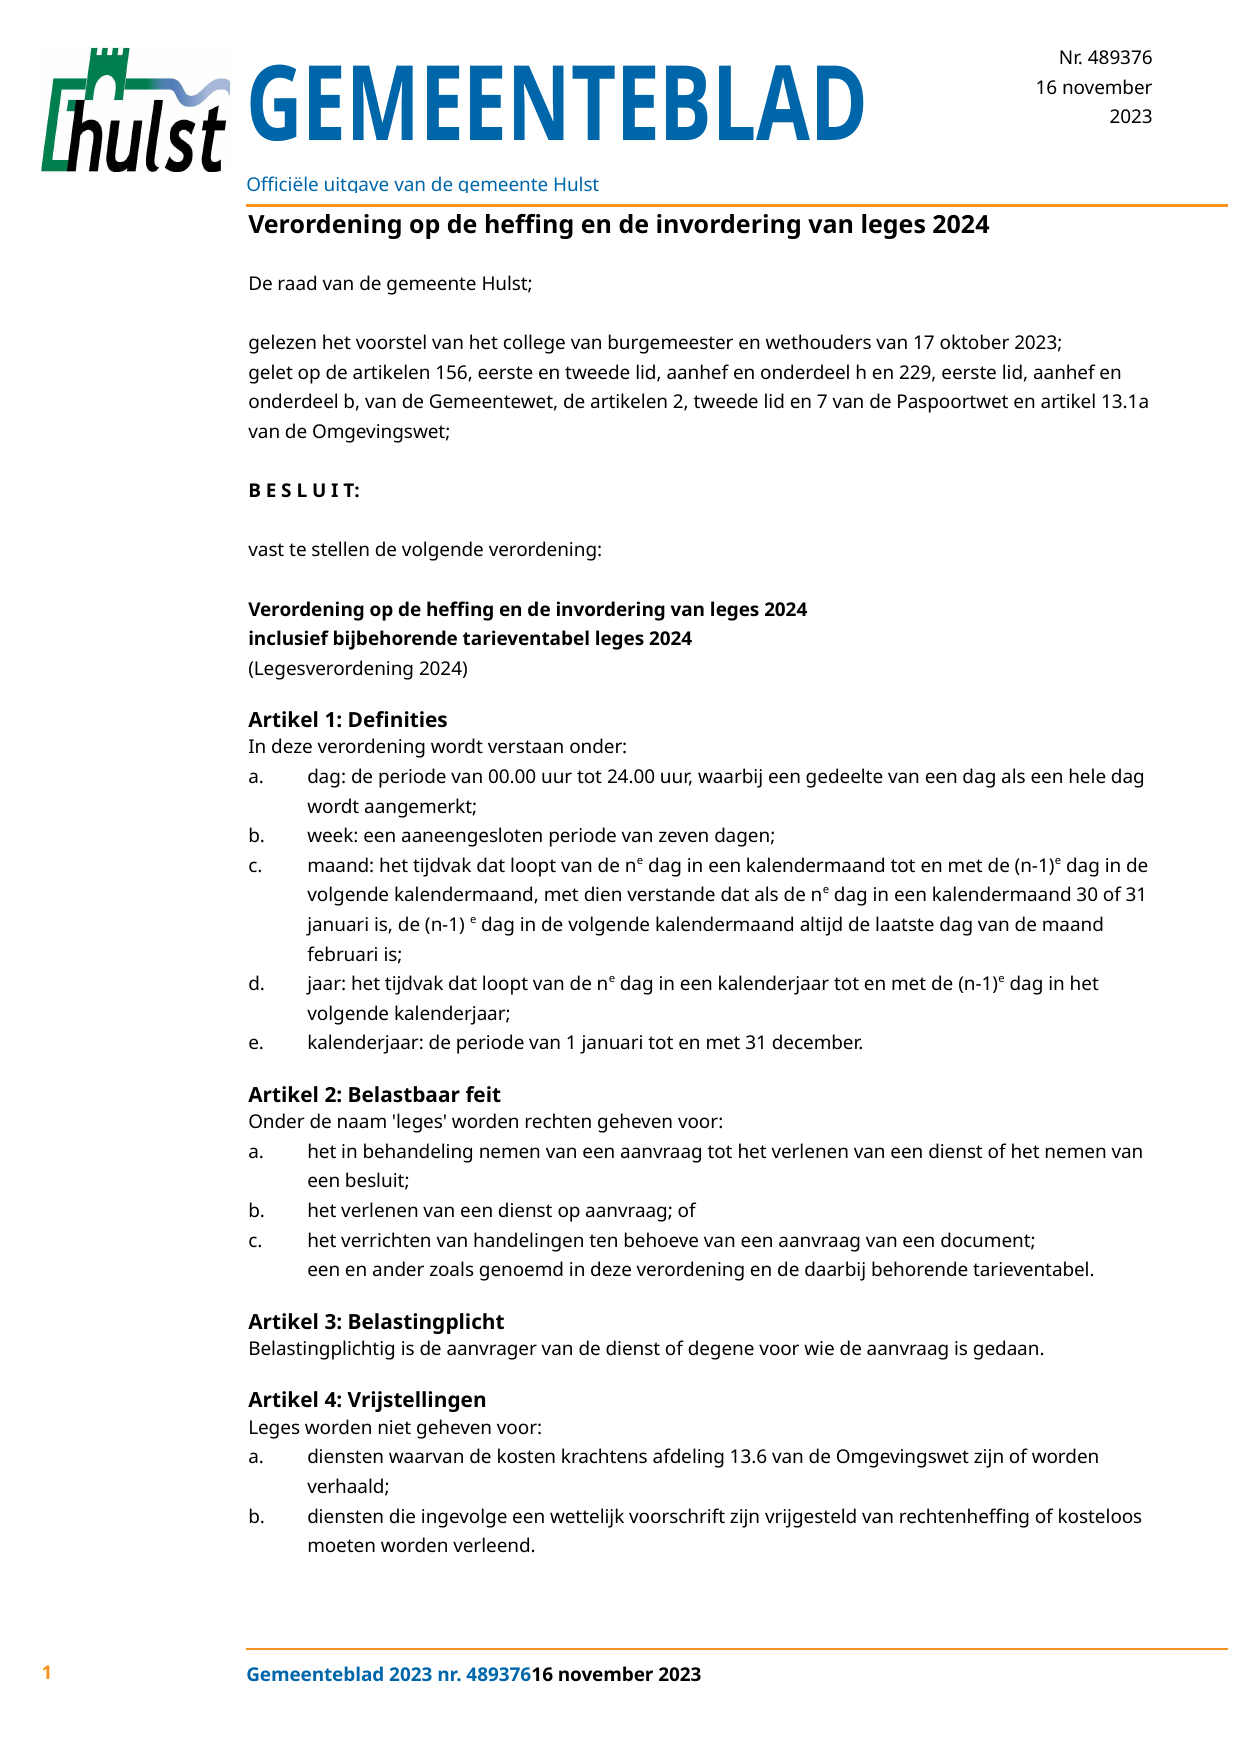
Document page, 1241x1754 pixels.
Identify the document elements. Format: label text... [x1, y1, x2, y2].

text Belastingplichtig is de aanvrager van de dienst of degene voor wie de aanvraag is gedaan. [248, 1335, 1152, 1361]
text In deze verordening wordt verstaan onder: [248, 734, 1152, 759]
list dag: de periode van 00.00 uur tot 24.00 uur, waarbij een gedeelte van een dag als een hele dag wordt aangemerkt; [248, 763, 1152, 819]
text gelezen het voorstel van het college van burgemeester en wethouders van 17 oktober 2023; [248, 329, 1152, 355]
text (Legesverordening 2024) [248, 655, 1152, 681]
text vast te stellen de volgende verordening: [248, 537, 1152, 562]
text Artikel 3: Belastingplicht [248, 1307, 1152, 1335]
text Artikel 1: Definities [248, 705, 1152, 734]
list maand: het tijdvak dat loopt van de ne dag in een kalendermaand tot en met de (n-1)e dag in de volgende kalendermaand, met dien verstande dat als de ne dag in een kalendermaand 30 of 31 januari is, de (n-1) e dag in de volgende kalendermaand altijd de laatste dag van de maand februari is; [248, 852, 1152, 967]
picture [41, 47, 231, 172]
text gelet op de artikelen 156, eerste en tweede lid, aanhef en onderdeel h en 229, eerste lid, aanhef en onderdeel b, van de Gemeentewet, de artikelen 2, tweede lid en 7 van de Paspoortwet en artikel 13.1a van de Omgevingswet; [248, 359, 1152, 444]
list een en ander zoals genoemd in deze verordening en de daarbij behorende tarieventabel. [248, 1256, 1152, 1282]
text Leges worden niet geheven voor: [248, 1414, 1152, 1440]
list het verrichten van handelingen ten behoeve van een aanvraag van een document; [248, 1227, 1152, 1252]
text Onder de naam 'leges' worden rechten geheven voor: [248, 1108, 1152, 1134]
text B E S L U I T: [248, 477, 1152, 503]
text Verordening op de heffing en de invordering van leges 2024 [248, 207, 1152, 241]
list het in behandeling nemen van een aanvraag tot het verlenen van een dienst of het nemen van een besluit; [248, 1138, 1152, 1193]
text Artikel 4: Vrijstellingen [248, 1386, 1152, 1414]
list diensten die ingevolge een wettelijk voorschrift zijn vrijgesteld van rechtenheffing of kosteloos moeten worden verleend. [248, 1503, 1152, 1558]
list het verlenen van een dienst op aanvraag; of [248, 1197, 1152, 1223]
text Verordening op de heffing en de invordering van leges 2024 [248, 596, 1152, 621]
list week: een aaneengesloten periode van zeven dagen; [248, 822, 1152, 848]
list diensten waarvan de kosten krachtens afdeling 13.6 van de Omgevingswet zijn of worden verhaald; [248, 1444, 1152, 1499]
list kalenderjaar: de periode van 1 januari tot en met 31 december. [248, 1029, 1152, 1055]
list jaar: het tijdvak dat loopt van de ne dag in een kalenderjaar tot en met de (n-1)e dag in het volgende kalenderjaar; [248, 970, 1152, 1026]
text inclusief bijbehorende tarieventabel leges 2024 [248, 625, 1152, 651]
text Artikel 2: Belastbaar feit [248, 1080, 1152, 1108]
text De raad van de gemeente Hulst; [248, 270, 1152, 296]
